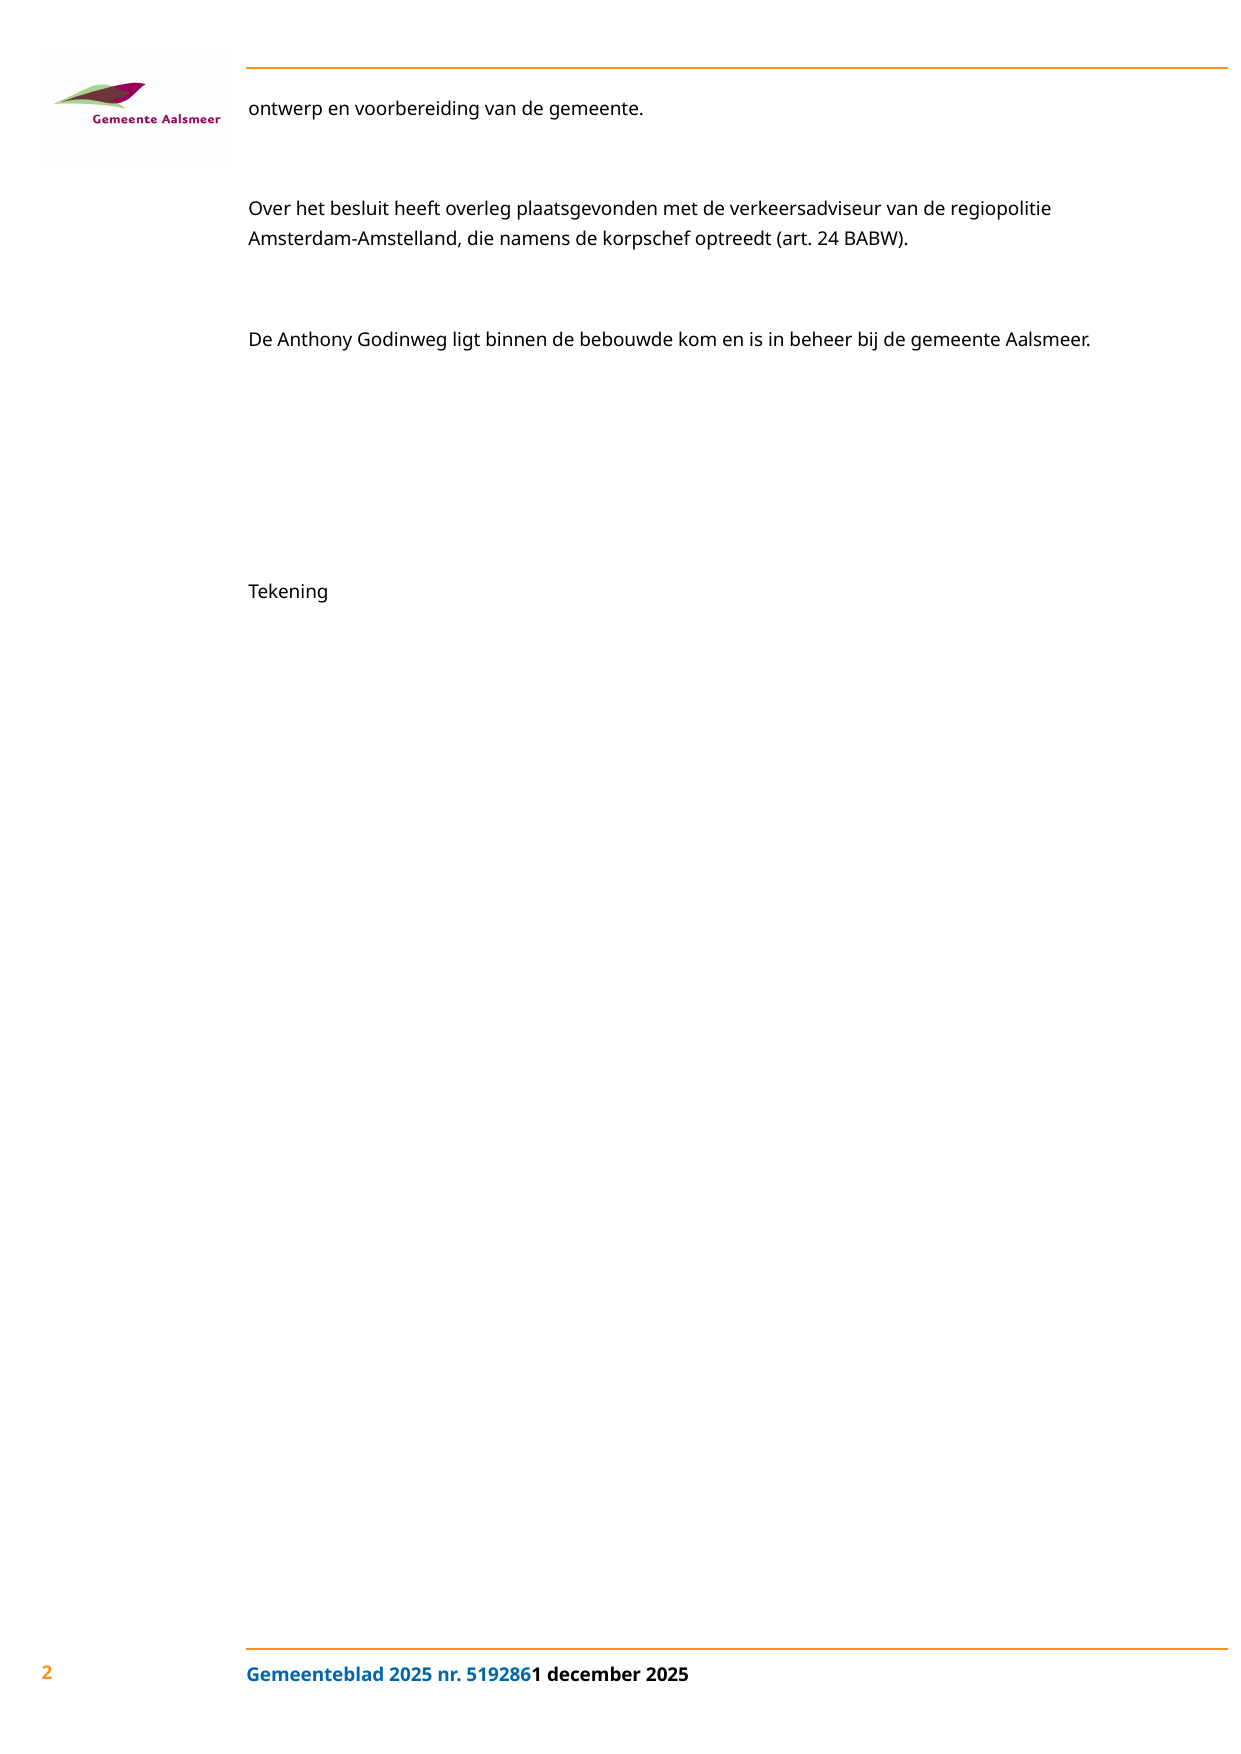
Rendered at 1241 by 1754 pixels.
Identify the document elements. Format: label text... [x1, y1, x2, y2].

text De Anthony Godinweg ligt binnen de bebouwde kom en is in beheer bij de gemeente Aalsmeer. [248, 326, 1152, 352]
text Over het besluit heeft overleg plaatsgevonden met de verkeersadviseur van de regiopolitie Amsterdam-Amstelland, die namens de korpschef optreedt (art. 24 BABW). [248, 196, 1152, 251]
text ontwerp en voorbereiding van de gemeente. [248, 95, 1152, 121]
text Tekening [248, 578, 1152, 604]
picture [41, 47, 231, 172]
